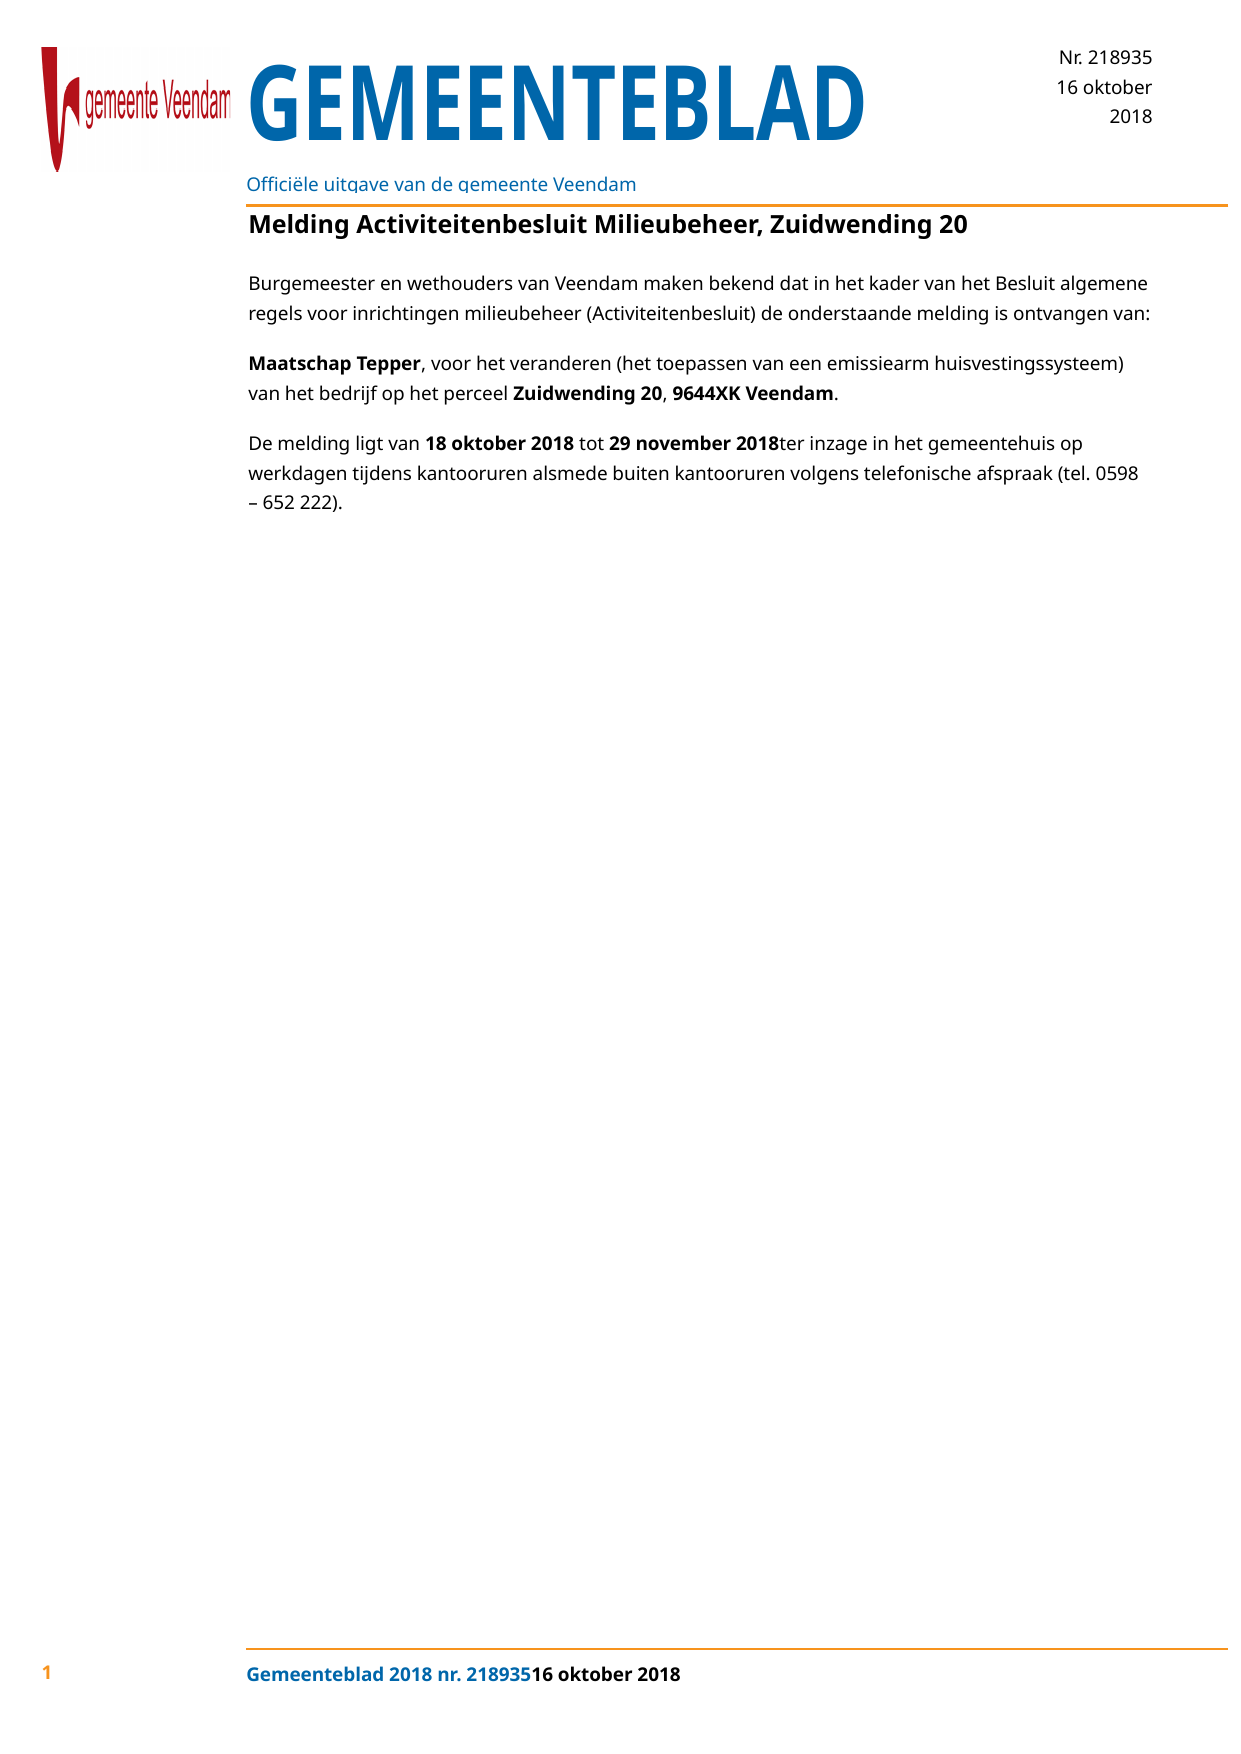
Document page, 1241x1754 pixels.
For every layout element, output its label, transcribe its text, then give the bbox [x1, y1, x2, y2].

text Maatschap Tepper, voor het veranderen (het toepassen van een emissiearm huisvestingssysteem) van het bedrijf op het perceel Zuidwending 20, 9644XK Veendam. [248, 350, 1152, 406]
text Burgemeester en wethouders van Veendam maken bekend dat in het kader van het Besluit algemene regels voor inrichtingen milieubeheer (Activiteitenbesluit) de onderstaande melding is ontvangen van: [248, 270, 1152, 326]
text Melding Activiteitenbesluit Milieubeheer, Zuidwending 20 [248, 207, 1152, 241]
picture [41, 47, 231, 172]
text De melding ligt van 18 oktober 2018 tot 29 november 2018ter inzage in het gemeentehuis op werkdagen tijdens kantooruren alsmede buiten kantooruren volgens telefonische afspraak (tel. 0598 – 652 222). [248, 430, 1152, 515]
